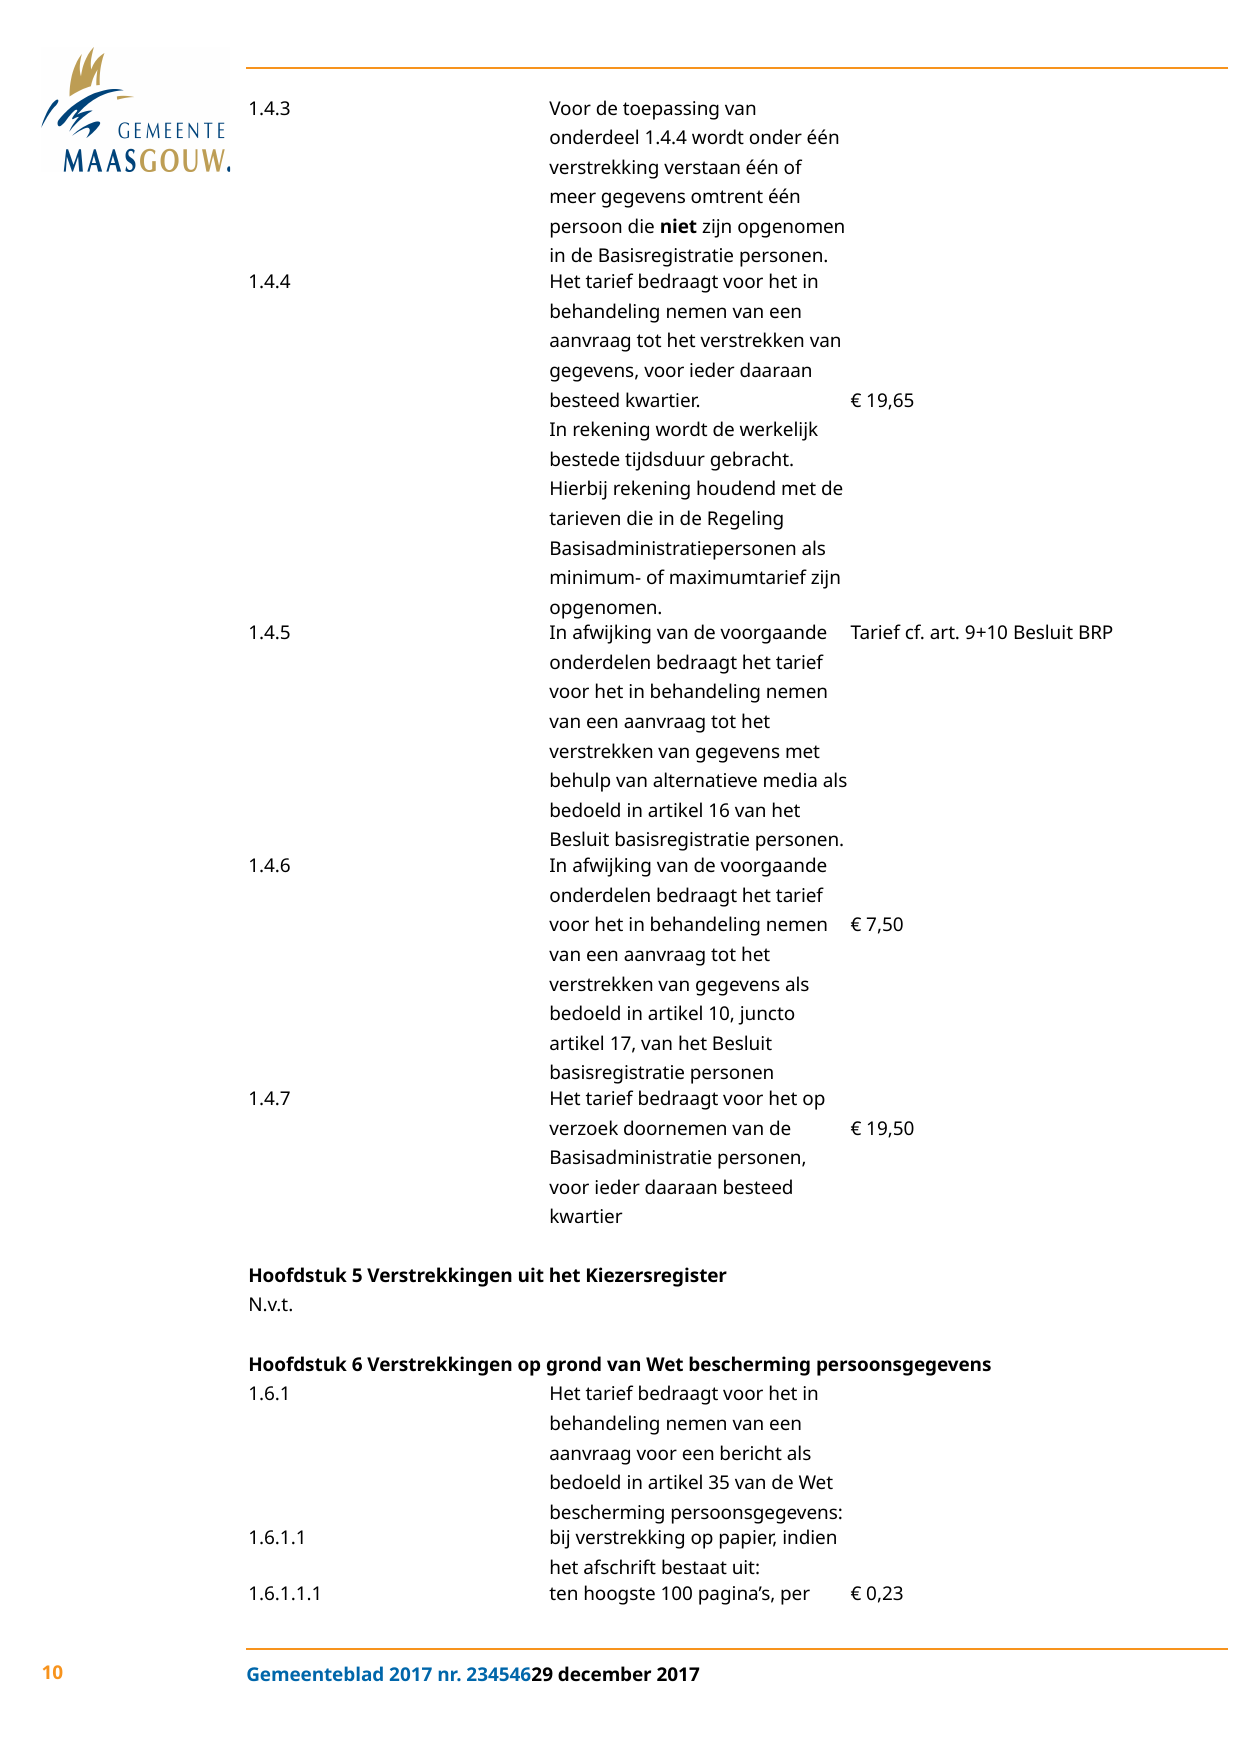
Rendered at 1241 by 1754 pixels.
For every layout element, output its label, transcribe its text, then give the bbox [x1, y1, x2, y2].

picture [41, 47, 231, 172]
table_cell Voor de toepassing van onderdeel 1.4.4 wordt onder één verstrekking verstaan één of meer gegevens omtrent één persoon die niet zijn opgenomen in de Basisregistratie personen. [549, 95, 850, 268]
table_cell In afwijking van de voorgaande onderdelen bedraagt het tarief voor het in behandeling nemen van een aanvraag tot het verstrekken van gegevens met behulp van alternatieve media als bedoeld in artikel 16 van het Besluit basisregistratie personen. [549, 620, 850, 852]
table_cell € 0,23 [850, 1580, 1152, 1606]
table_cell 1.4.7 [248, 1085, 549, 1229]
table_cell 1.4.3 [248, 95, 549, 268]
table_cell € 19,50 [850, 1085, 1152, 1229]
table_cell Het tarief bedraagt voor het in behandeling nemen van een aanvraag tot het verstrekken van gegevens, voor ieder daaraan besteed kwartier. In rekening wordt de werkelijk bestede tijdsduur gebracht. Hierbij rekening houdend met de tarieven die in de Regeling Basisadministratiepersonen als minimum- of maximumtarief zijn opgenomen. [549, 269, 850, 619]
table_cell bij verstrekking op papier, indien het afschrift bestaat uit: [549, 1525, 850, 1580]
table_cell ten hoogste 100 pagina’s, per [549, 1580, 850, 1606]
table_cell Tarief cf. art. 9+10 Besluit BRP [850, 620, 1152, 852]
text Hoofdstuk 5 Verstrekkingen uit het Kiezersregister [248, 1262, 1152, 1288]
table_cell 1.4.5 [248, 620, 549, 852]
table_cell € 7,50 [850, 853, 1152, 1085]
text N.v.t. [248, 1292, 1152, 1317]
table_cell 1.6.1.1 [248, 1525, 549, 1580]
table_cell In afwijking van de voorgaande onderdelen bedraagt het tarief voor het in behandeling nemen van een aanvraag tot het verstrekken van gegevens als bedoeld in artikel 10, juncto artikel 17, van het Besluit basisregistratie personen [549, 853, 850, 1085]
table_header Het tarief bedraagt voor het in behandeling nemen van een aanvraag voor een bericht als bedoeld in artikel 35 van de Wet bescherming persoonsgegevens: [549, 1381, 850, 1524]
table_cell 1.4.6 [248, 853, 549, 1085]
table_cell Het tarief bedraagt voor het op verzoek doornemen van de Basisadministratie personen, voor ieder daaraan besteed kwartier [549, 1085, 850, 1229]
table_cell [850, 1525, 1152, 1580]
text Hoofdstuk 6 Verstrekkingen op grond van Wet bescherming persoonsgegevens [248, 1351, 1152, 1377]
table_cell [850, 95, 1152, 268]
table_header 1.6.1 [248, 1381, 549, 1524]
table_header [850, 1381, 1152, 1524]
table_cell € 19,65 [850, 269, 1152, 619]
table_cell 1.4.4 [248, 269, 549, 619]
table_cell 1.6.1.1.1 [248, 1580, 549, 1606]
